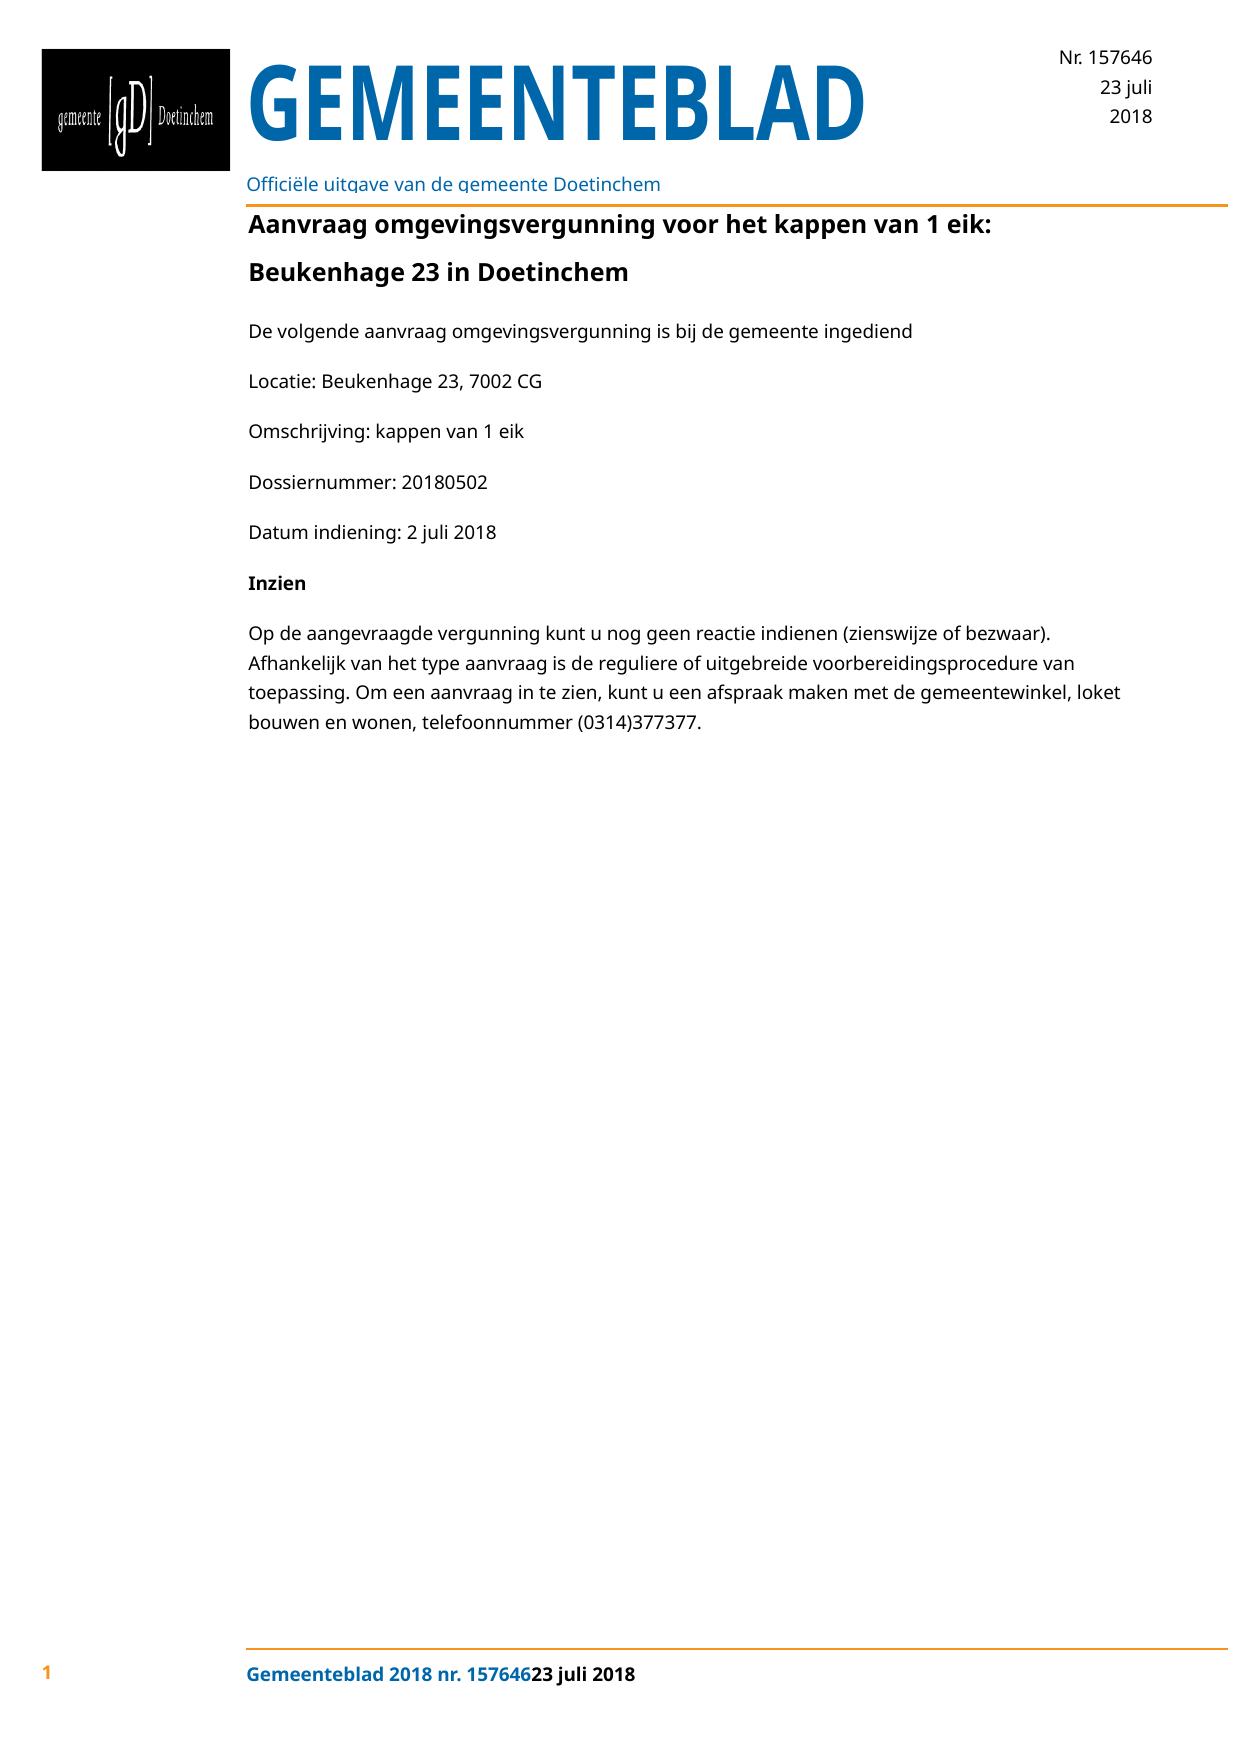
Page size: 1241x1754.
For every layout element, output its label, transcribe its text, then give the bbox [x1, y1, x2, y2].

text Inzien [248, 570, 1152, 596]
text Datum indiening: 2 juli 2018 [248, 519, 1152, 545]
text Aanvraag omgevingsvergunning voor het kappen van 1 eik: Beukenhage 23 in Doetinchem [248, 207, 1152, 288]
text De volgende aanvraag omgevingsvergunning is bij de gemeente ingediend [248, 318, 1152, 344]
text Omschrijving: kappen van 1 eik [248, 419, 1152, 444]
text Locatie: Beukenhage 23, 7002 CG [248, 368, 1152, 394]
picture [41, 47, 231, 172]
text Dossiernummer: 20180502 [248, 469, 1152, 495]
text Op de aangevraagde vergunning kunt u nog geen reactie indienen (zienswijze of bezwaar). Afhankelijk van het type aanvraag is de reguliere of uitgebreide voorbereidingsprocedure van toepassing. Om een aanvraag in te zien, kunt u een afspraak maken met de gemeentewinkel, loket bouwen en wonen, telefoonnummer (0314)377377. [248, 620, 1152, 735]
